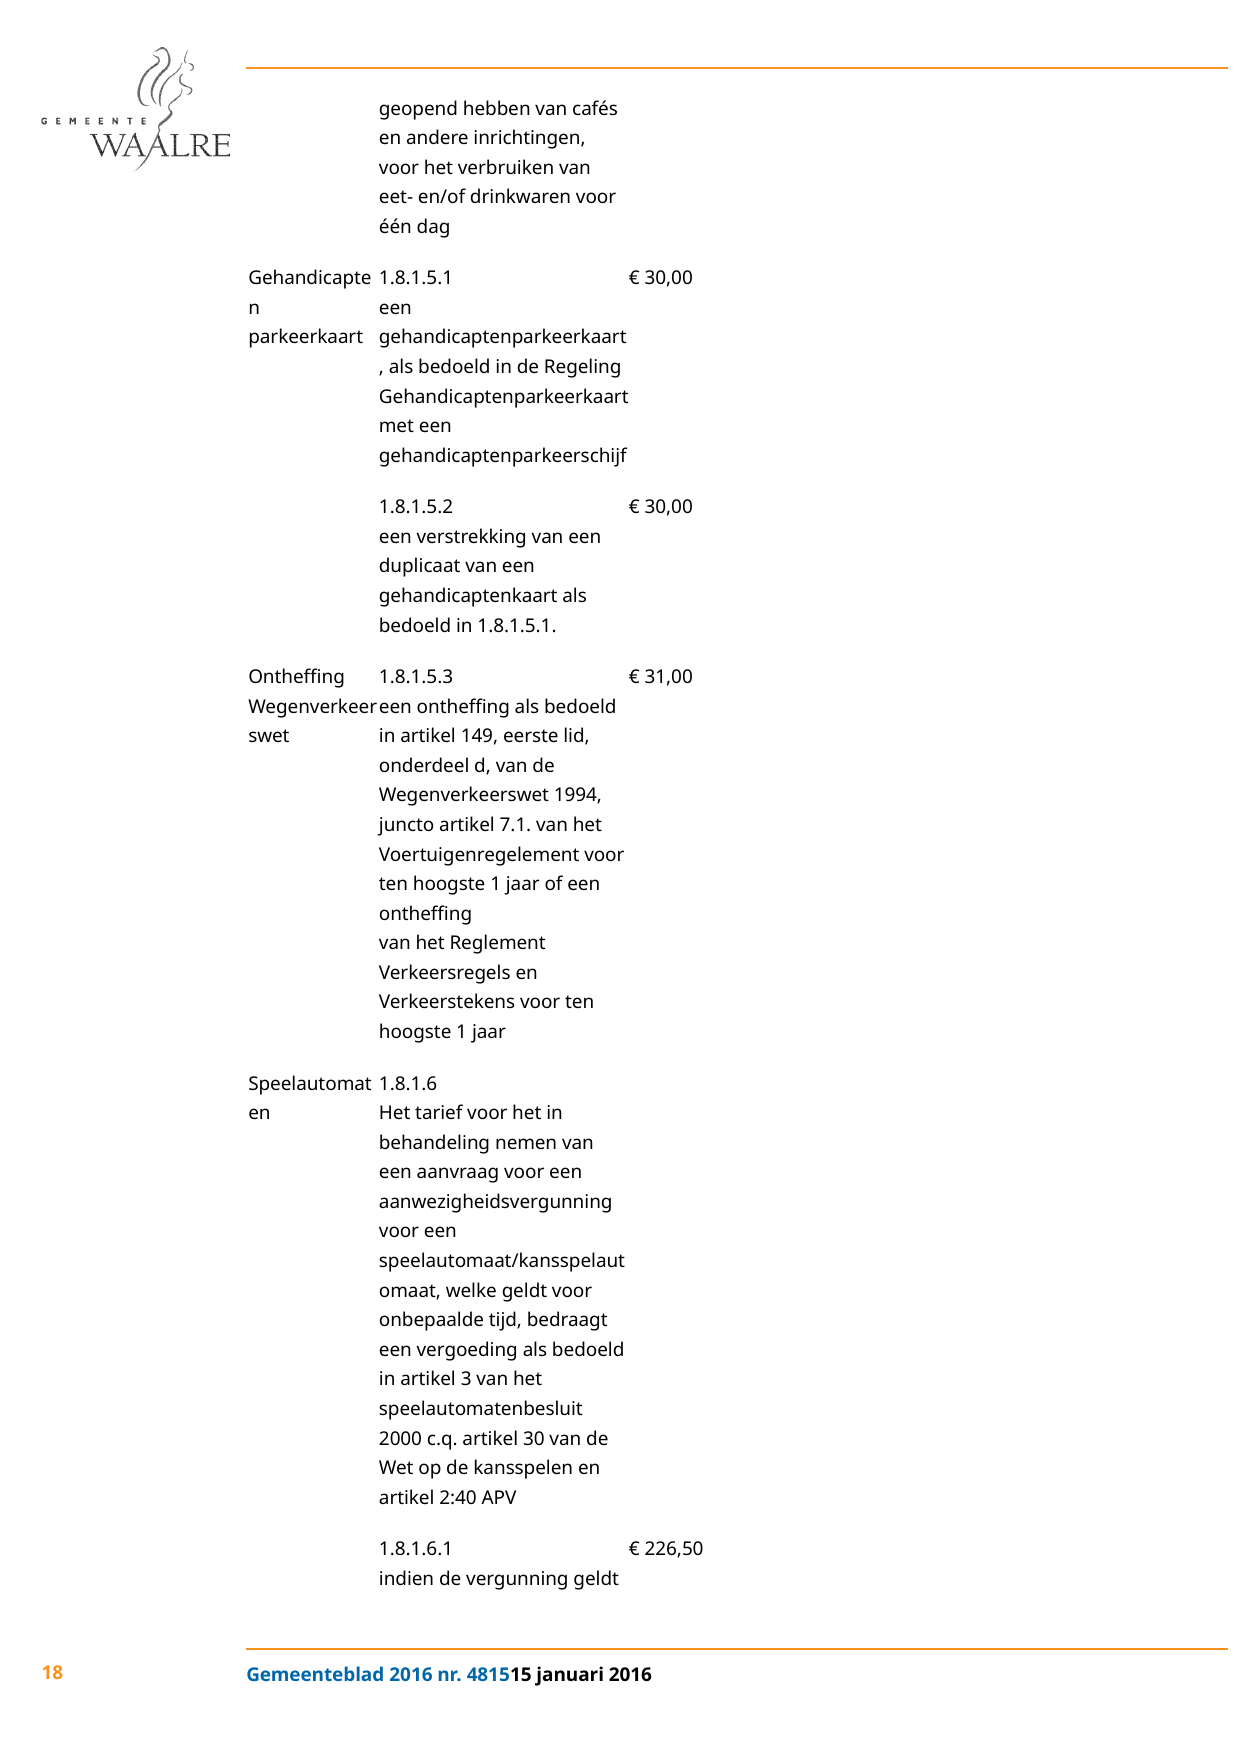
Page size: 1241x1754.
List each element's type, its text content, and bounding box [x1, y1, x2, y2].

table_cell € 30,00 [629, 265, 759, 468]
table_cell [629, 239, 759, 264]
table_cell [760, 494, 890, 638]
table_cell [890, 95, 1021, 239]
table_cell [760, 95, 890, 239]
table_cell [379, 638, 629, 663]
table_cell [379, 1510, 629, 1535]
table_cell [1021, 468, 1152, 493]
table_cell Ontheffing Wegenverkeerswet [248, 663, 379, 1044]
table_cell [1021, 239, 1152, 264]
table_cell [1021, 663, 1152, 1044]
table_cell [248, 239, 379, 264]
table_cell [1021, 1510, 1152, 1535]
table_cell [890, 663, 1021, 1044]
table_cell [1021, 95, 1152, 239]
table_cell [248, 1535, 379, 1591]
table_cell [248, 1044, 379, 1070]
table_cell [1021, 1535, 1152, 1591]
table_cell [760, 663, 890, 1044]
table_cell 1.8.1.6 Het tarief voor het in behandeling nemen van een aanvraag voor een aanwezigheidsvergunning voor een speelautomaat/kansspelautomaat, welke geldt voor onbepaalde tijd, bedraagt een vergoeding als bedoeld in artikel 3 van het speelautomatenbesluit 2000 c.q. artikel 30 van de Wet op de kansspelen en artikel 2:40 APV [379, 1070, 629, 1510]
table_cell € 31,00 [629, 663, 759, 1044]
table_cell € 30,00 [629, 494, 759, 638]
table_cell Gehandicapten parkeerkaart [248, 265, 379, 468]
table_cell [760, 638, 890, 663]
table_cell [890, 1535, 1021, 1591]
table_cell [629, 95, 759, 239]
table_cell [760, 1535, 890, 1591]
table_cell 1.8.1.6.1 indien de vergunning geldt [379, 1535, 629, 1591]
table_cell [890, 1510, 1021, 1535]
table_cell 1.8.1.5.1 een gehandicaptenparkeerkaart, als bedoeld in de Regeling Gehandicaptenparkeerkaart met een gehandicaptenparkeerschijf [379, 265, 629, 468]
table_cell [629, 468, 759, 493]
table_cell [379, 468, 629, 493]
table_cell [760, 265, 890, 468]
table_cell [1021, 265, 1152, 468]
table_cell [629, 638, 759, 663]
table_cell [890, 468, 1021, 493]
table_cell [760, 1044, 890, 1070]
table_cell [760, 1510, 890, 1535]
table_cell [379, 1044, 629, 1070]
table_cell [629, 1044, 759, 1070]
table_cell 1.8.1.5.2 een verstrekking van een duplicaat van een gehandicaptenkaart als bedoeld in 1.8.1.5.1. [379, 494, 629, 638]
table_cell [248, 1510, 379, 1535]
table_cell [1021, 638, 1152, 663]
table_cell [890, 1044, 1021, 1070]
table_cell [248, 95, 379, 239]
table_cell [1021, 1044, 1152, 1070]
table_cell [760, 239, 890, 264]
picture [41, 47, 231, 172]
table_cell € 226,50 [629, 1535, 759, 1591]
table_cell [248, 468, 379, 493]
table_cell [629, 1510, 759, 1535]
table_cell [890, 239, 1021, 264]
table_cell Speelautomaten [248, 1070, 379, 1510]
table_cell [890, 638, 1021, 663]
table_cell [890, 1070, 1021, 1510]
table_cell [379, 239, 629, 264]
table_cell [629, 1070, 759, 1510]
table_cell [1021, 494, 1152, 638]
table_cell 1.8.1.5.3 een ontheffing als bedoeld in artikel 149, eerste lid, onderdeel d, van de Wegenverkeerswet 1994, juncto artikel 7.1. van het Voertuigenregelement voor ten hoogste 1 jaar of een ontheffing van het Reglement Verkeersregels en Verkeerstekens voor ten hoogste 1 jaar [379, 663, 629, 1044]
table_cell geopend hebben van cafés en andere inrichtingen, voor het verbruiken van eet- en/of drinkwaren voor één dag [379, 95, 629, 239]
table_cell [890, 494, 1021, 638]
table_cell [760, 468, 890, 493]
table_cell [1021, 1070, 1152, 1510]
table_cell [890, 265, 1021, 468]
table_cell [248, 494, 379, 638]
table_cell [760, 1070, 890, 1510]
table_cell [248, 638, 379, 663]
